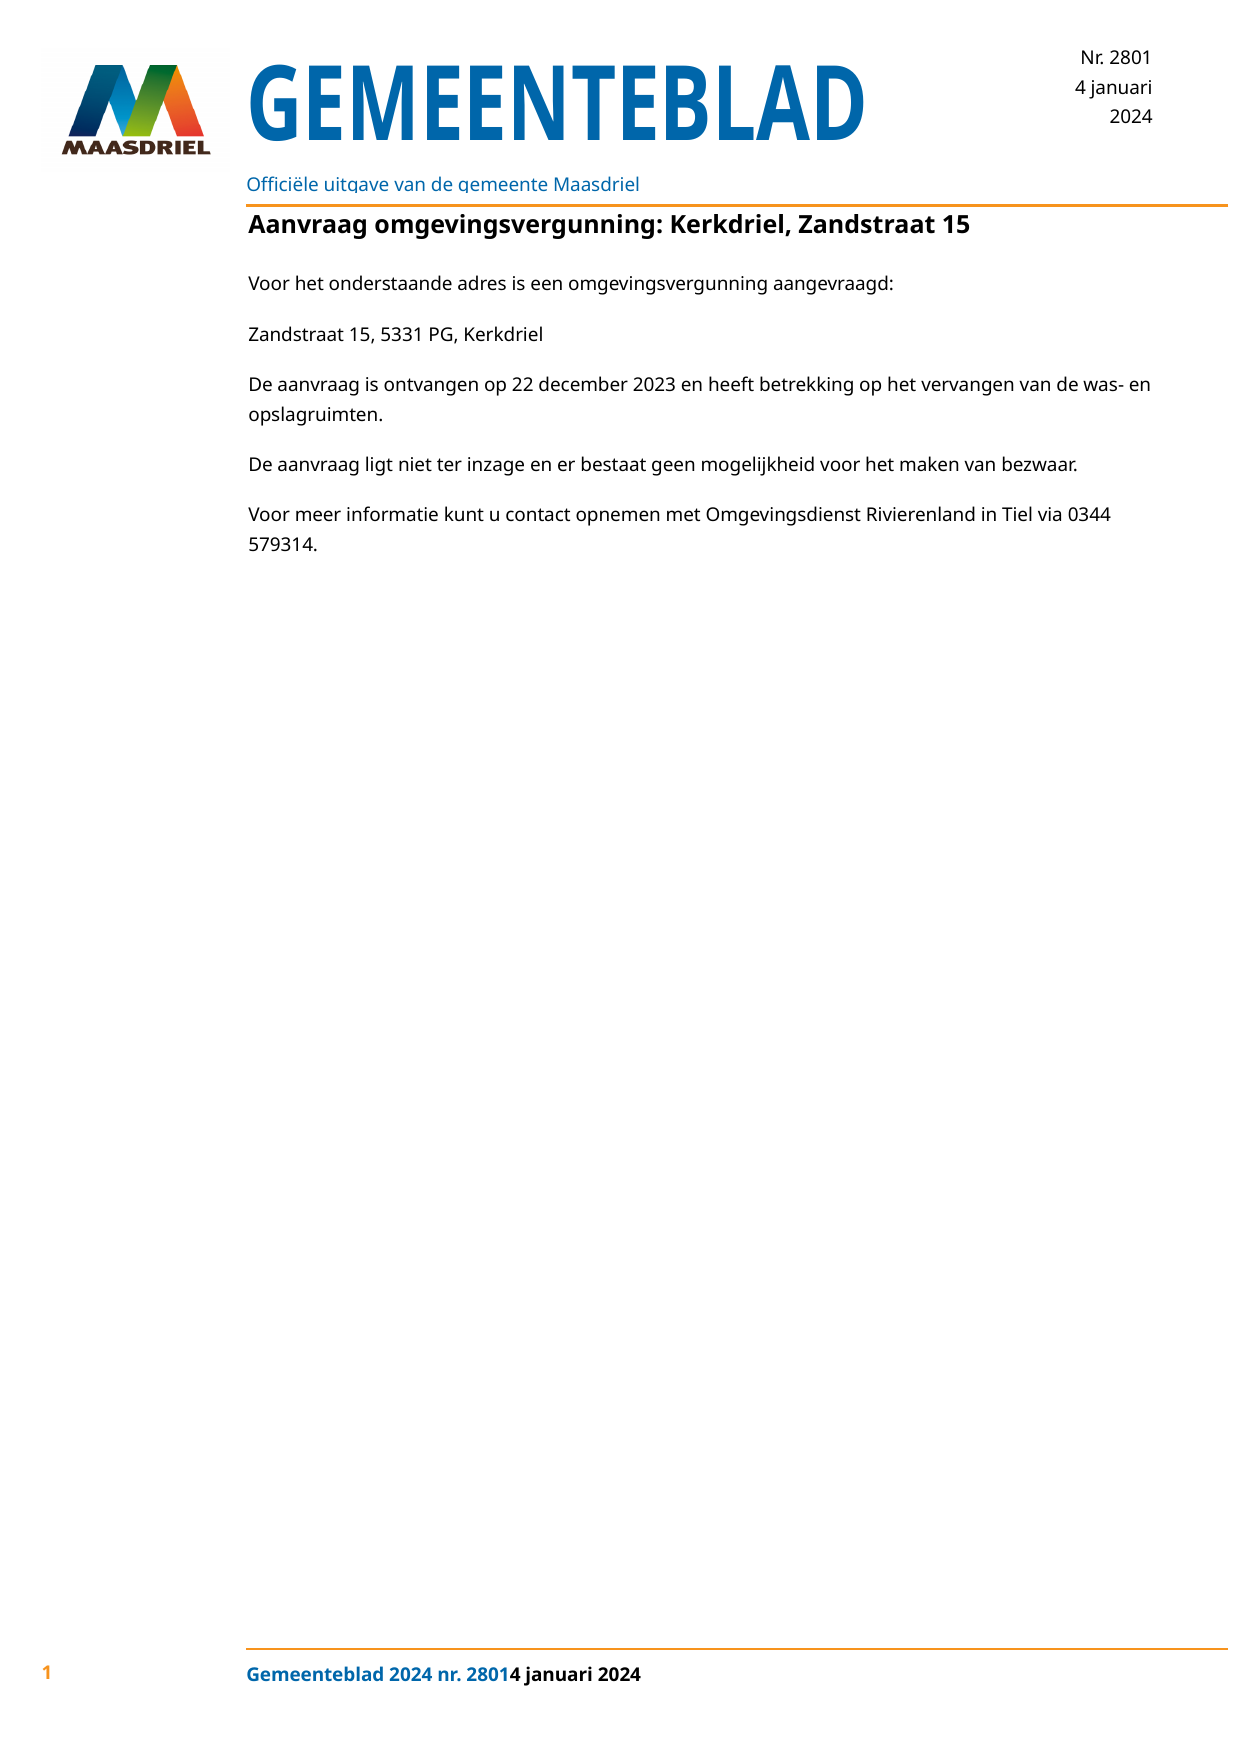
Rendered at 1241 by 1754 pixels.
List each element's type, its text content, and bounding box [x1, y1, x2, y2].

text De aanvraag is ontvangen op 22 december 2023 en heeft betrekking op het vervangen van de was- en opslagruimten. [248, 371, 1152, 426]
text Voor het onderstaande adres is een omgevingsvergunning aangevraagd: [248, 270, 1152, 296]
picture [41, 47, 231, 172]
text Voor meer informatie kunt u contact opnemen met Omgevingsdienst Rivierenland in Tiel via 0344 579314. [248, 502, 1152, 557]
text De aanvraag ligt niet ter inzage en er bestaat geen mogelijkheid voor het maken van bezwaar. [248, 451, 1152, 477]
text Zandstraat 15, 5331 PG, Kerkdriel [248, 321, 1152, 346]
text Aanvraag omgevingsvergunning: Kerkdriel, Zandstraat 15 [248, 207, 1152, 241]
